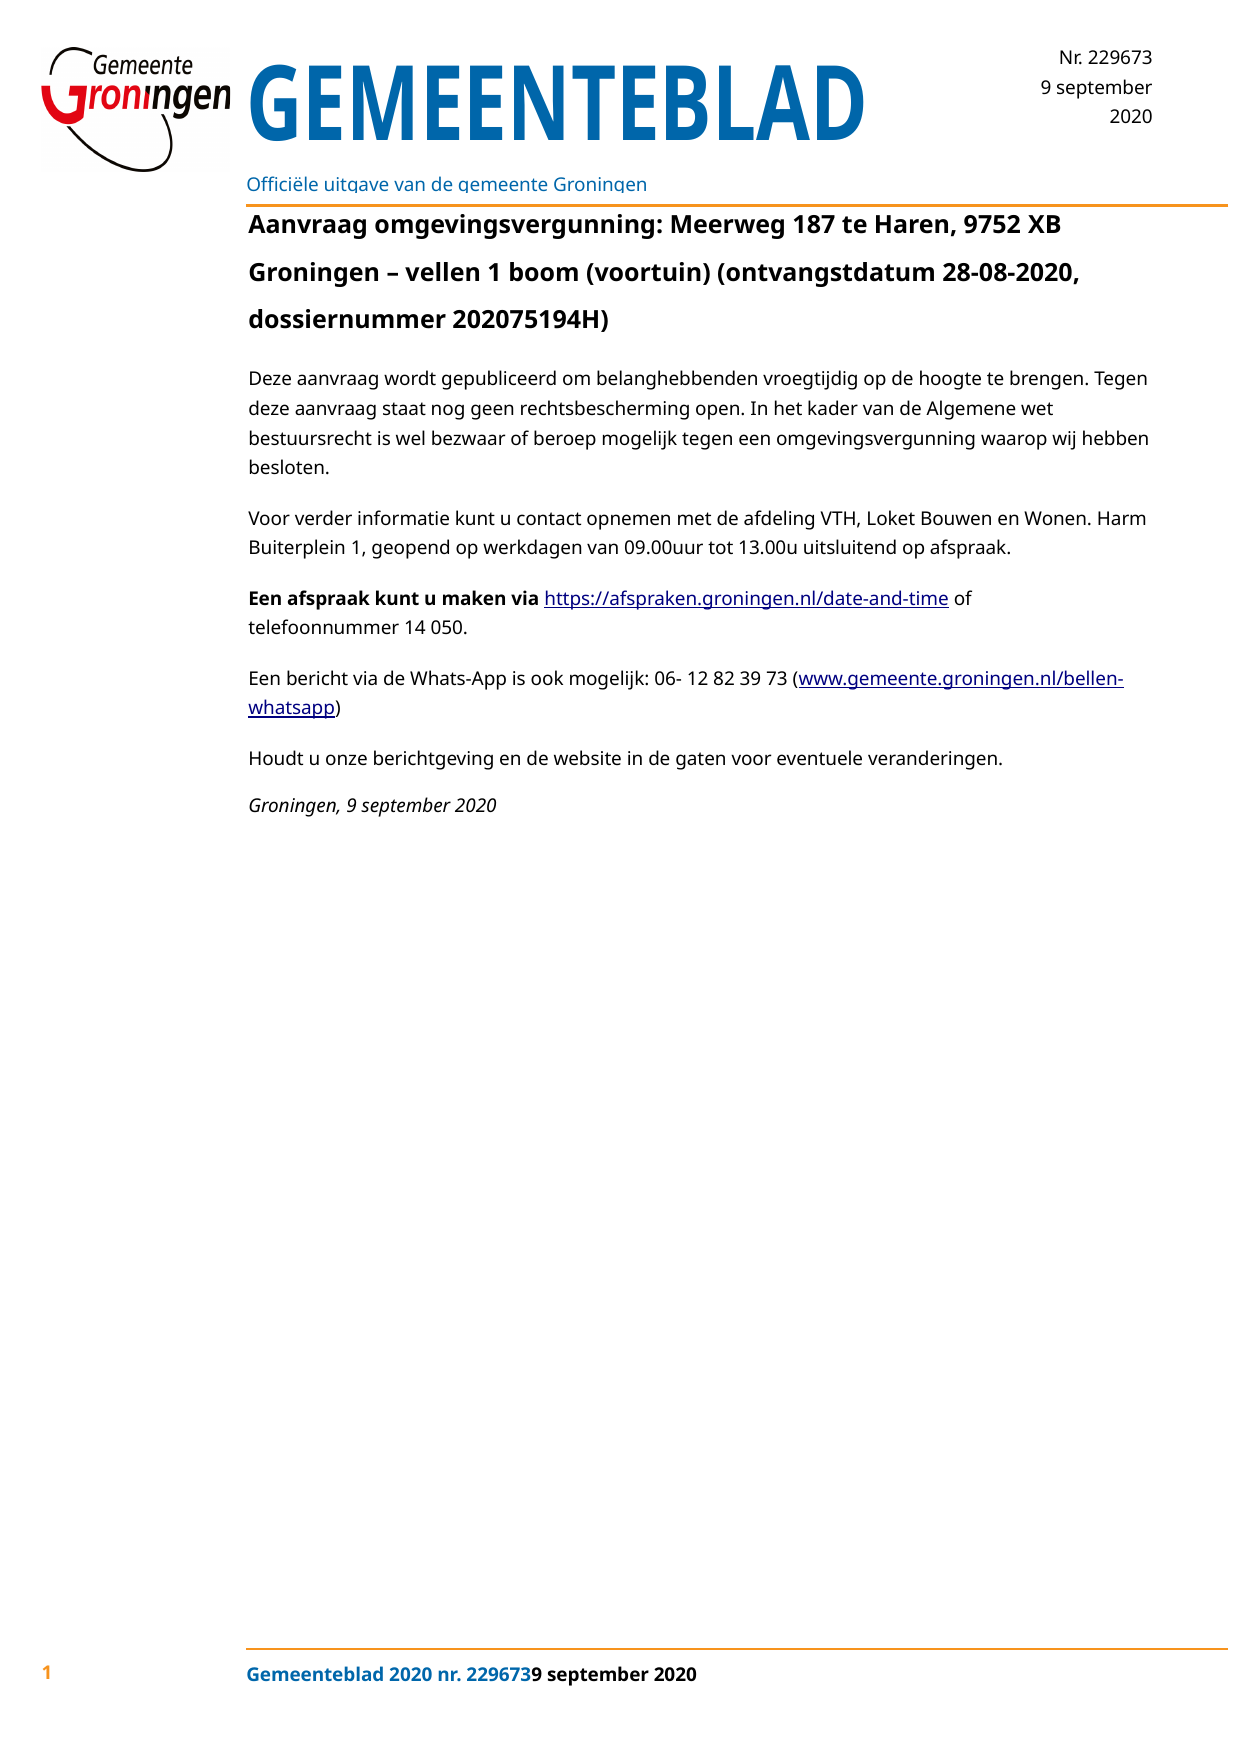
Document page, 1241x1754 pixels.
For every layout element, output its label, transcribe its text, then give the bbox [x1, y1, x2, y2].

text Houdt u onze berichtgeving en de website in de gaten voor eventuele veranderingen. [248, 745, 1152, 770]
text Aanvraag omgevingsvergunning: Meerweg 187 te Haren, 9752 XB Groningen – vellen 1 boom (voortuin) (ontvangstdatum 28-08-2020, dossiernummer 202075194H) [248, 207, 1152, 336]
text Een afspraak kunt u maken via https://afspraken.groningen.nl/date-and-time of telefoonnummer 14 050. [248, 585, 1152, 640]
text Deze aanvraag wordt gepubliceerd om belanghebbenden vroegtijdig op de hoogte te brengen. Tegen deze aanvraag staat nog geen rechtsbescherming open. In het kader van de Algemene wet bestuursrecht is wel bezwaar of beroep mogelijk tegen een omgevingsvergunning waarop wij hebben besloten. [248, 366, 1152, 480]
text Een bericht via de Whats-App is ook mogelijk: 06- 12 82 39 73 (www.gemeente.groningen.nl/bellen-whatsapp) [248, 665, 1152, 720]
text Voor verder informatie kunt u contact opnemen met de afdeling VTH, Loket Bouwen en Wonen. Harm Buiterplein 1, geopend op werkdagen van 09.00uur tot 13.00u uitsluitend op afspraak. [248, 505, 1152, 560]
picture [41, 47, 231, 172]
text Groningen, 9 september 2020 [248, 792, 1152, 818]
